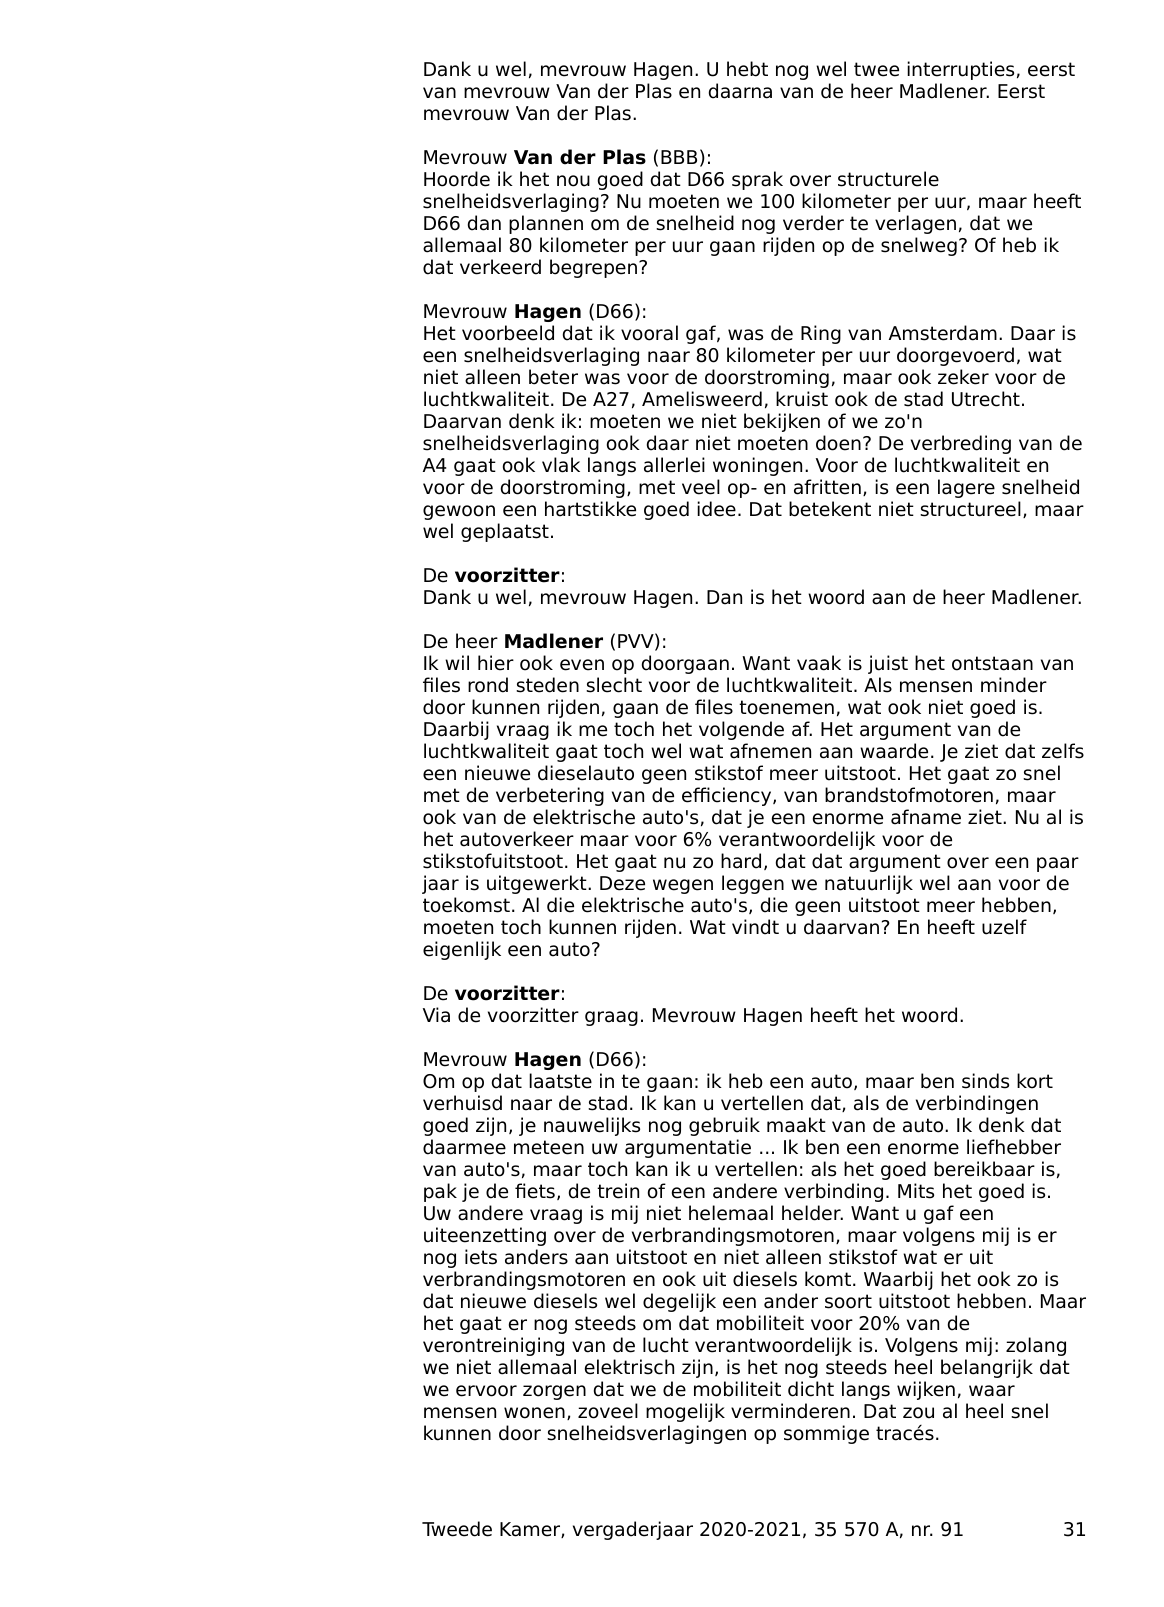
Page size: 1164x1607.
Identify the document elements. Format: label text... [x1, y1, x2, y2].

text De voorzitter: [422, 565, 1087, 587]
text Ik wil hier ook even op doorgaan. Want vaak is juist het ontstaan van files rond steden slecht voor de luchtkwaliteit. Als mensen minder door kunnen rijden, gaan de files toenemen, wat ook niet goed is. Daarbij vraag ik me toch het volgende af. Het argument van de luchtkwaliteit gaat toch wel wat afnemen aan waarde. Je ziet dat zelfs een nieuwe dieselauto geen stikstof meer uitstoot. Het gaat zo snel met de verbetering van de efficiency, van brandstofmotoren, maar ook van de elektrische auto's, dat je een enorme afname ziet. Nu al is het autoverkeer maar voor 6% verantwoordelijk voor de stikstofuitstoot. Het gaat nu zo hard, dat dat argument over een paar jaar is uitgewerkt. Deze wegen leggen we natuurlijk wel aan voor de toekomst. Al die elektrische auto's, die geen uitstoot meer hebben, moeten toch kunnen rijden. Wat vindt u daarvan? En heeft uzelf eigenlijk een auto? [422, 653, 1087, 961]
text Mevrouw Hagen (D66): [422, 301, 1087, 323]
text Hoorde ik het nou goed dat D66 sprak over structurele snelheidsverlaging? Nu moeten we 100 kilometer per uur, maar heeft D66 dan plannen om de snelheid nog verder te verlagen, dat we allemaal 80 kilometer per uur gaan rijden op de snelweg? Of heb ik dat verkeerd begrepen? [422, 169, 1087, 279]
text Het voorbeeld dat ik vooral gaf, was de Ring van Amsterdam. Daar is een snelheidsverlaging naar 80 kilometer per uur doorgevoerd, wat niet alleen beter was voor de doorstroming, maar ook zeker voor de luchtkwaliteit. De A27, Amelisweerd, kruist ook de stad Utrecht. Daarvan denk ik: moeten we niet bekijken of we zo'n snelheidsverlaging ook daar niet moeten doen? De verbreding van de A4 gaat ook vlak langs allerlei woningen. Voor de luchtkwaliteit en voor de doorstroming, met veel op- en afritten, is een lagere snelheid gewoon een hartstikke goed idee. Dat betekent niet structureel, maar wel geplaatst. [422, 323, 1087, 543]
text Via de voorzitter graag. Mevrouw Hagen heeft het woord. [422, 1005, 1087, 1027]
text Mevrouw Van der Plas (BBB): [422, 147, 1087, 169]
text Dank u wel, mevrouw Hagen. U hebt nog wel twee interrupties, eerst van mevrouw Van der Plas en daarna van de heer Madlener. Eerst mevrouw Van der Plas. [422, 59, 1087, 125]
text Uw andere vraag is mij niet helemaal helder. Want u gaf een uiteenzetting over de verbrandingsmotoren, maar volgens mij is er nog iets anders aan uitstoot en niet alleen stikstof wat er uit verbrandingsmotoren en ook uit diesels komt. Waarbij het ook zo is dat nieuwe diesels wel degelijk een ander soort uitstoot hebben. Maar het gaat er nog steeds om dat mobiliteit voor 20% van de verontreiniging van de lucht verantwoordelijk is. Volgens mij: zolang we niet allemaal elektrisch zijn, is het nog steeds heel belangrijk dat we ervoor zorgen dat we de mobiliteit dicht langs wijken, waar mensen wonen, zoveel mogelijk verminderen. Dat zou al heel snel kunnen door snelheidsverlagingen op sommige tracés. [422, 1203, 1087, 1445]
text Om op dat laatste in te gaan: ik heb een auto, maar ben sinds kort verhuisd naar de stad. Ik kan u vertellen dat, als de verbindingen goed zijn, je nauwelijks nog gebruik maakt van de auto. Ik denk dat daarmee meteen uw argumentatie ... Ik ben een enorme liefhebber van auto's, maar toch kan ik u vertellen: als het goed bereikbaar is, pak je de fiets, de trein of een andere verbinding. Mits het goed is. [422, 1071, 1087, 1203]
text Mevrouw Hagen (D66): [422, 1049, 1087, 1071]
text De heer Madlener (PVV): [422, 631, 1087, 653]
text De voorzitter: [422, 983, 1087, 1005]
text Dank u wel, mevrouw Hagen. Dan is het woord aan de heer Madlener. [422, 587, 1087, 609]
